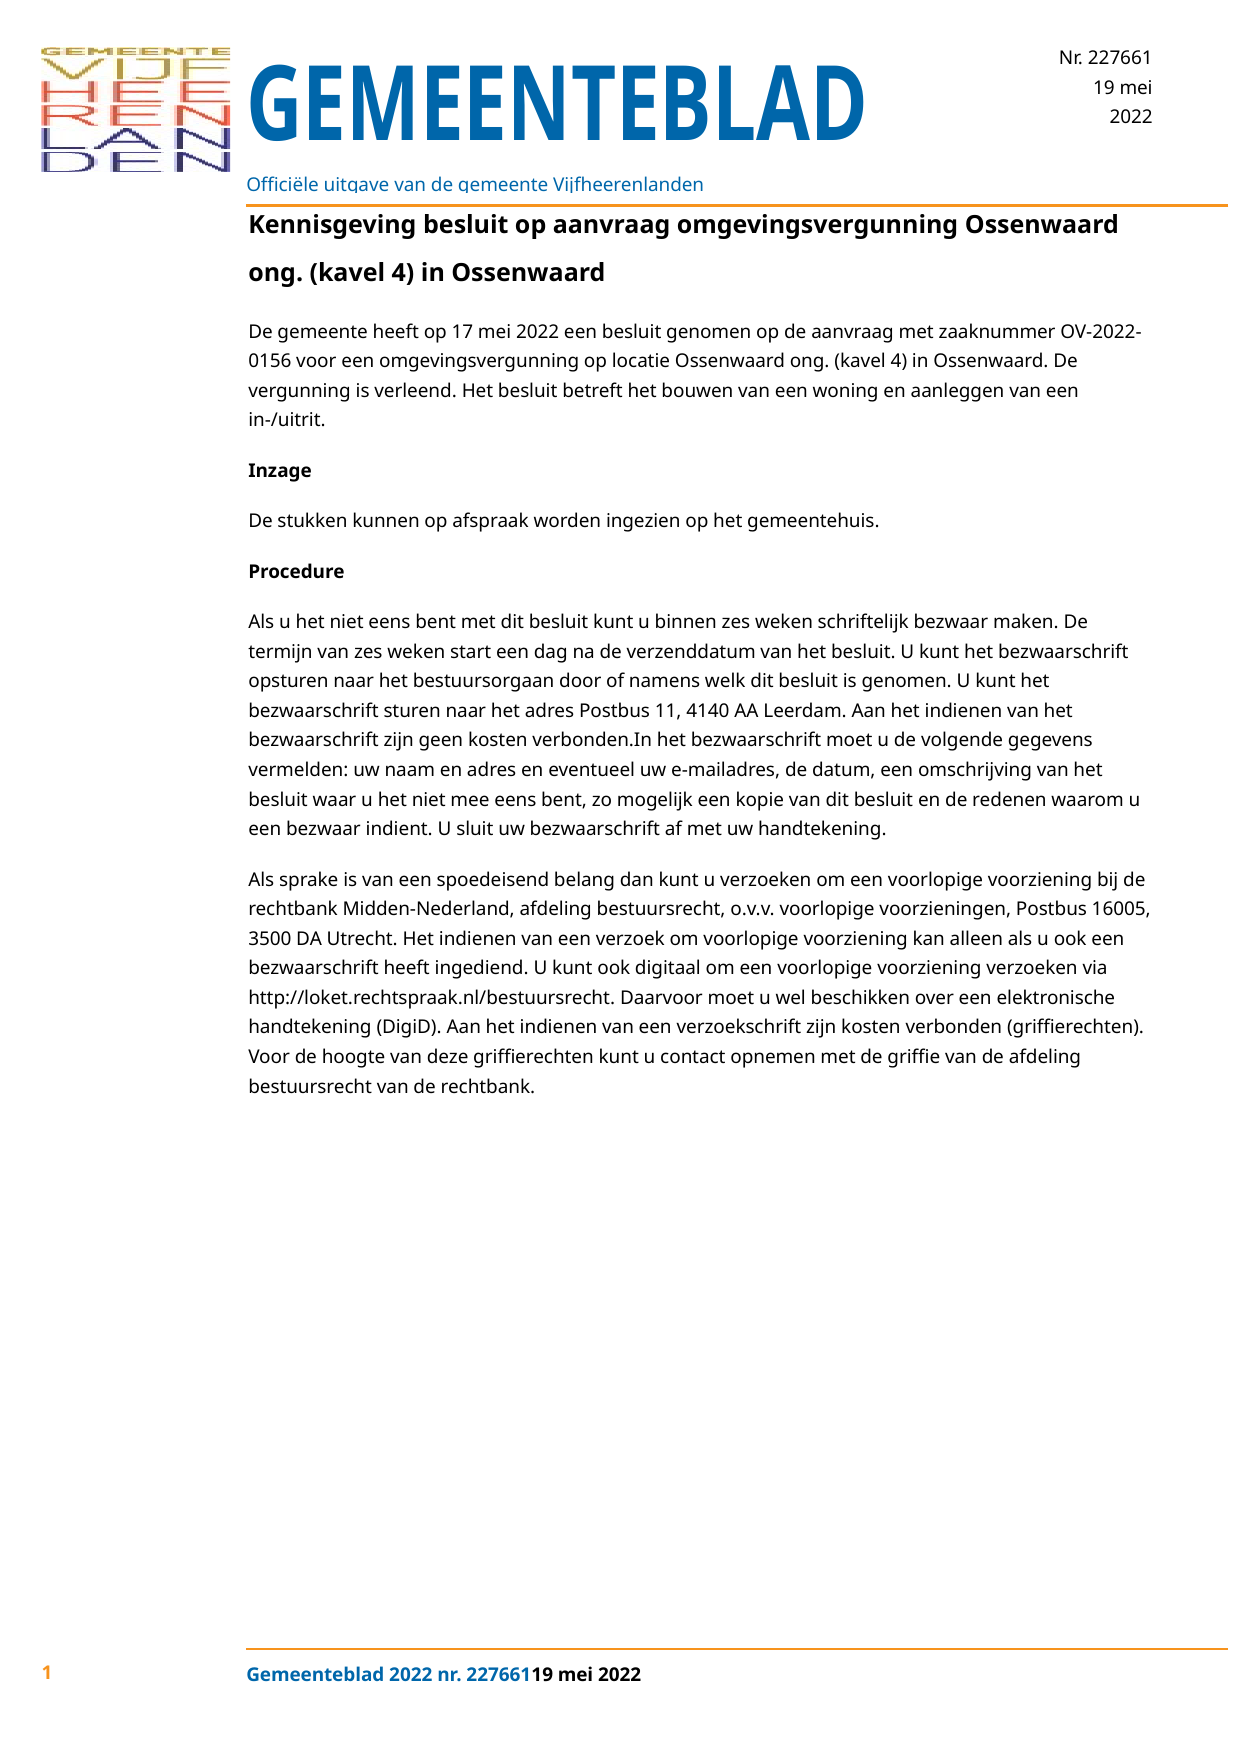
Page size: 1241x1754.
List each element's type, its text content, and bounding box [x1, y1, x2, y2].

picture [41, 47, 231, 172]
text De stukken kunnen op afspraak worden ingezien op het gemeentehuis. [248, 507, 1152, 533]
text Kennisgeving besluit op aanvraag omgevingsvergunning Ossenwaard ong. (kavel 4) in Ossenwaard [248, 207, 1152, 288]
text Procedure [248, 558, 1152, 584]
text Als sprake is van een spoedeisend belang dan kunt u verzoeken om een voorlopige voorziening bij de rechtbank Midden-Nederland, afdeling bestuursrecht, o.v.v. voorlopige voorzieningen, Postbus 16005, 3500 DA Utrecht. Het indienen van een verzoek om voorlopige voorziening kan alleen als u ook een bezwaarschrift heeft ingediend. U kunt ook digitaal om een voorlopige voorziening verzoeken via http://loket.rechtspraak.nl/bestuursrecht. Daarvoor moet u wel beschikken over een elektronische handtekening (DigiD). Aan het indienen van een verzoekschrift zijn kosten verbonden (griffierechten). Voor de hoogte van deze griffierechten kunt u contact opnemen met de griffie van de afdeling bestuursrecht van de rechtbank. [248, 866, 1152, 1099]
text Inzage [248, 457, 1152, 483]
text De gemeente heeft op 17 mei 2022 een besluit genomen op de aanvraag met zaaknummer OV-2022-0156 voor een omgevingsvergunning op locatie Ossenwaard ong. (kavel 4) in Ossenwaard. De vergunning is verleend. Het besluit betreft het bouwen van een woning en aanleggen van een in-/uitrit. [248, 318, 1152, 432]
text Als u het niet eens bent met dit besluit kunt u binnen zes weken schriftelijk bezwaar maken. De termijn van zes weken start een dag na de verzenddatum van het besluit. U kunt het bezwaarschrift opsturen naar het bestuursorgaan door of namens welk dit besluit is genomen. U kunt het bezwaarschrift sturen naar het adres Postbus 11, 4140 AA Leerdam. Aan het indienen van het bezwaarschrift zijn geen kosten verbonden.In het bezwaarschrift moet u de volgende gegevens vermelden: uw naam en adres en eventueel uw e-mailadres, de datum, een omschrijving van het besluit waar u het niet mee eens bent, zo mogelijk een kopie van dit besluit en de redenen waarom u een bezwaar indient. U sluit uw bezwaarschrift af met uw handtekening. [248, 608, 1152, 841]
